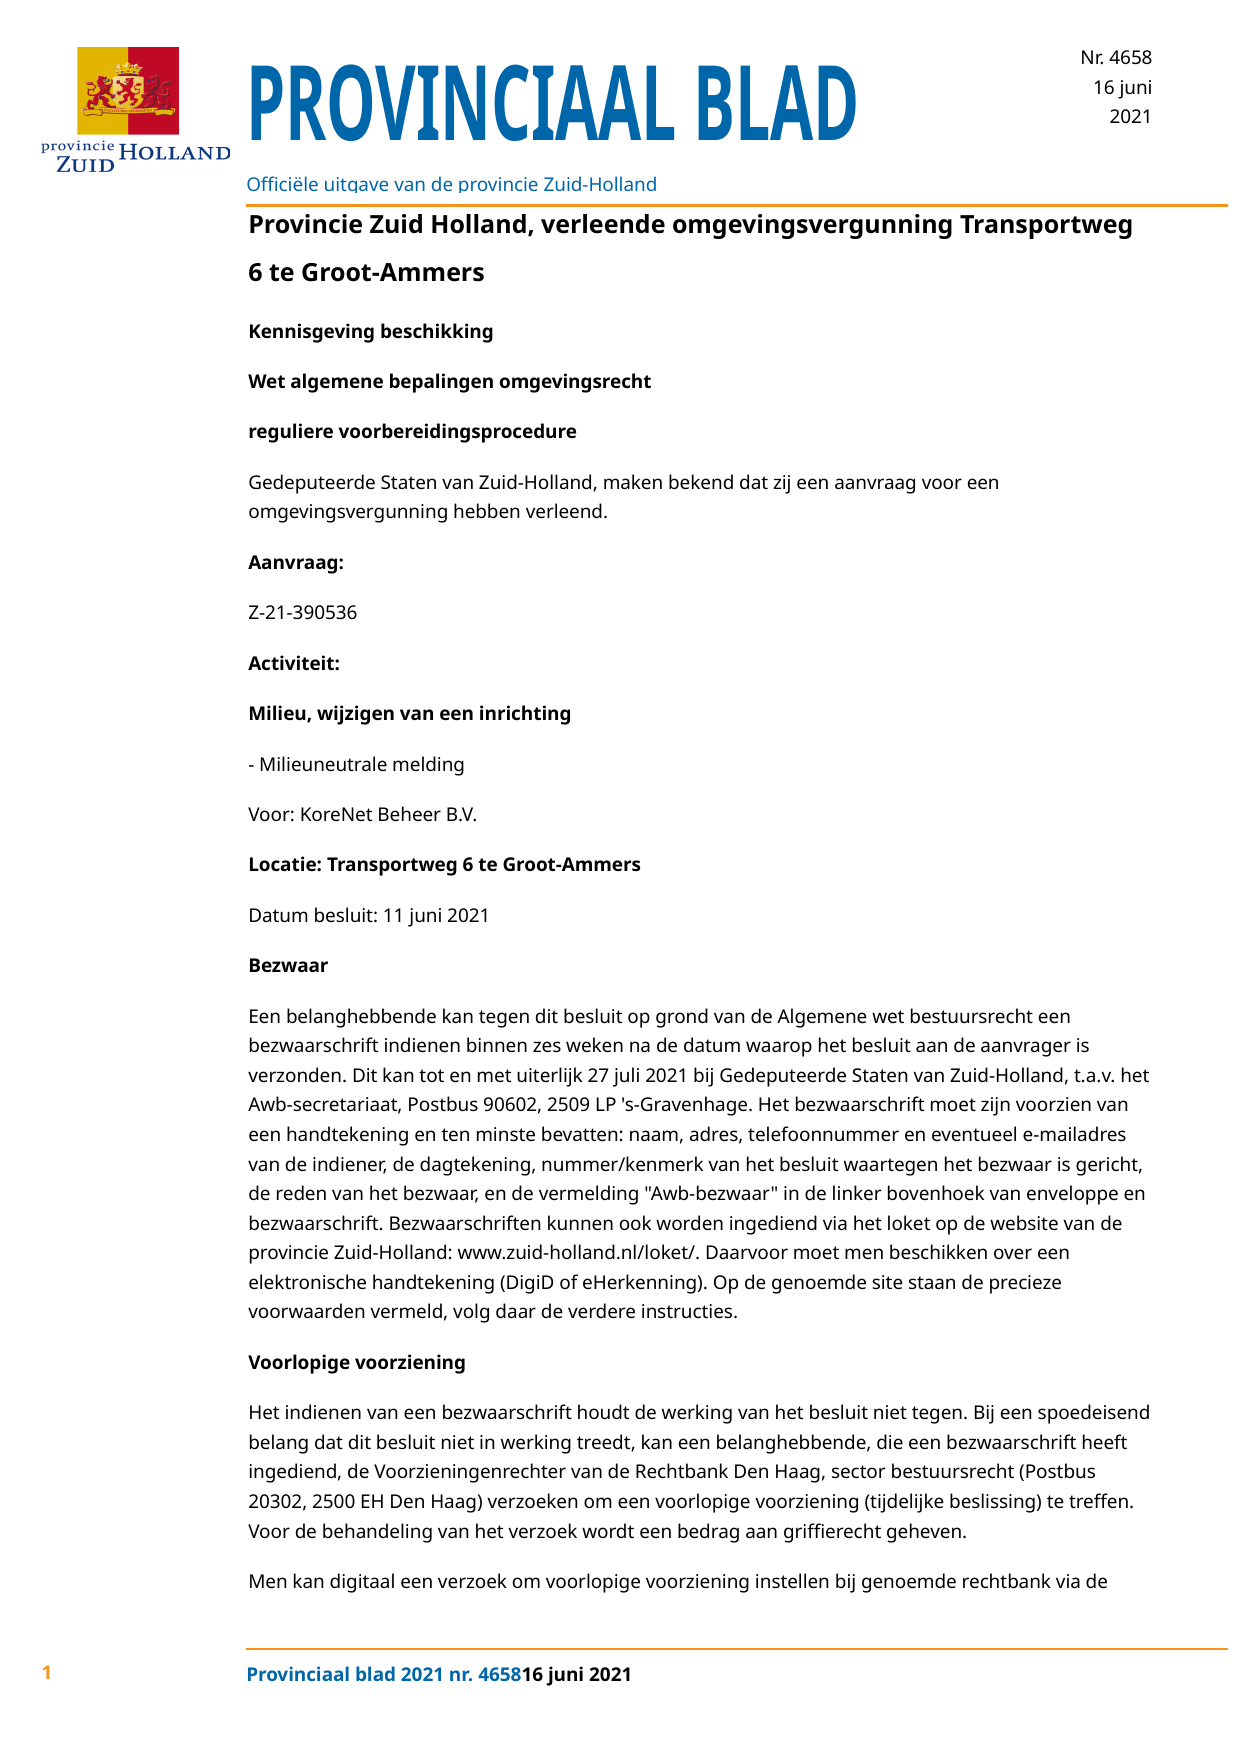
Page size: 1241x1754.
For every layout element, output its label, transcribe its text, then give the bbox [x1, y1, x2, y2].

text - Milieuneutrale melding [248, 751, 1152, 777]
text Kennisgeving beschikking [248, 318, 1152, 344]
text Bezwaar [248, 952, 1152, 978]
text Voorlopige voorziening [248, 1349, 1152, 1375]
text Wet algemene bepalingen omgevingsrecht [248, 368, 1152, 394]
text Z-21-390536 [248, 599, 1152, 625]
text Gedeputeerde Staten van Zuid-Holland, maken bekend dat zij een aanvraag voor een omgevingsvergunning hebben verleend. [248, 469, 1152, 524]
text Milieu, wijzigen van een inrichting [248, 700, 1152, 726]
text Provincie Zuid Holland, verleende omgevingsvergunning Transportweg 6 te Groot-Ammers [248, 207, 1152, 288]
text reguliere voorbereidingsprocedure [248, 419, 1152, 444]
text Men kan digitaal een verzoek om voorlopige voorziening instellen bij genoemde rechtbank via de [248, 1568, 1152, 1594]
picture [41, 47, 231, 172]
text Activiteit: [248, 650, 1152, 676]
text Een belanghebbende kan tegen dit besluit op grond van de Algemene wet bestuursrecht een bezwaarschrift indienen binnen zes weken na de datum waarop het besluit aan de aanvrager is verzonden. Dit kan tot en met uiterlijk 27 juli 2021 bij Gedeputeerde Staten van Zuid-Holland, t.a.v. het Awb-secretariaat, Postbus 90602, 2509 LP 's-Gravenhage. Het bezwaarschrift moet zijn voorzien van een handtekening en ten minste bevatten: naam, adres, telefoonnummer en eventueel e-mailadres van de indiener, de dagtekening, nummer/kenmerk van het besluit waartegen het bezwaar is gericht, de reden van het bezwaar, en de vermelding "Awb-bezwaar" in de linker bovenhoek van enveloppe en bezwaarschrift. Bezwaarschriften kunnen ook worden ingediend via het loket op de website van de provincie Zuid-Holland: www.zuid-holland.nl/loket/. Daarvoor moet men beschikken over een elektronische handtekening (DigiD of eHerkenning). Op de genoemde site staan de precieze voorwaarden vermeld, volg daar de verdere instructies. [248, 1003, 1152, 1324]
text Locatie: Transportweg 6 te Groot-Ammers [248, 852, 1152, 877]
text Voor: KoreNet Beheer B.V. [248, 801, 1152, 827]
text Aanvraag: [248, 549, 1152, 575]
text Het indienen van een bezwaarschrift houdt de werking van het besluit niet tegen. Bij een spoedeisend belang dat dit besluit niet in werking treedt, kan een belanghebbende, die een bezwaarschrift heeft ingediend, de Voorzieningenrechter van de Rechtbank Den Haag, sector bestuursrecht (Postbus 20302, 2500 EH Den Haag) verzoeken om een voorlopige voorziening (tijdelijke beslissing) te treffen. Voor de behandeling van het verzoek wordt een bedrag aan griffierecht geheven. [248, 1399, 1152, 1544]
text Datum besluit: 11 juni 2021 [248, 902, 1152, 928]
